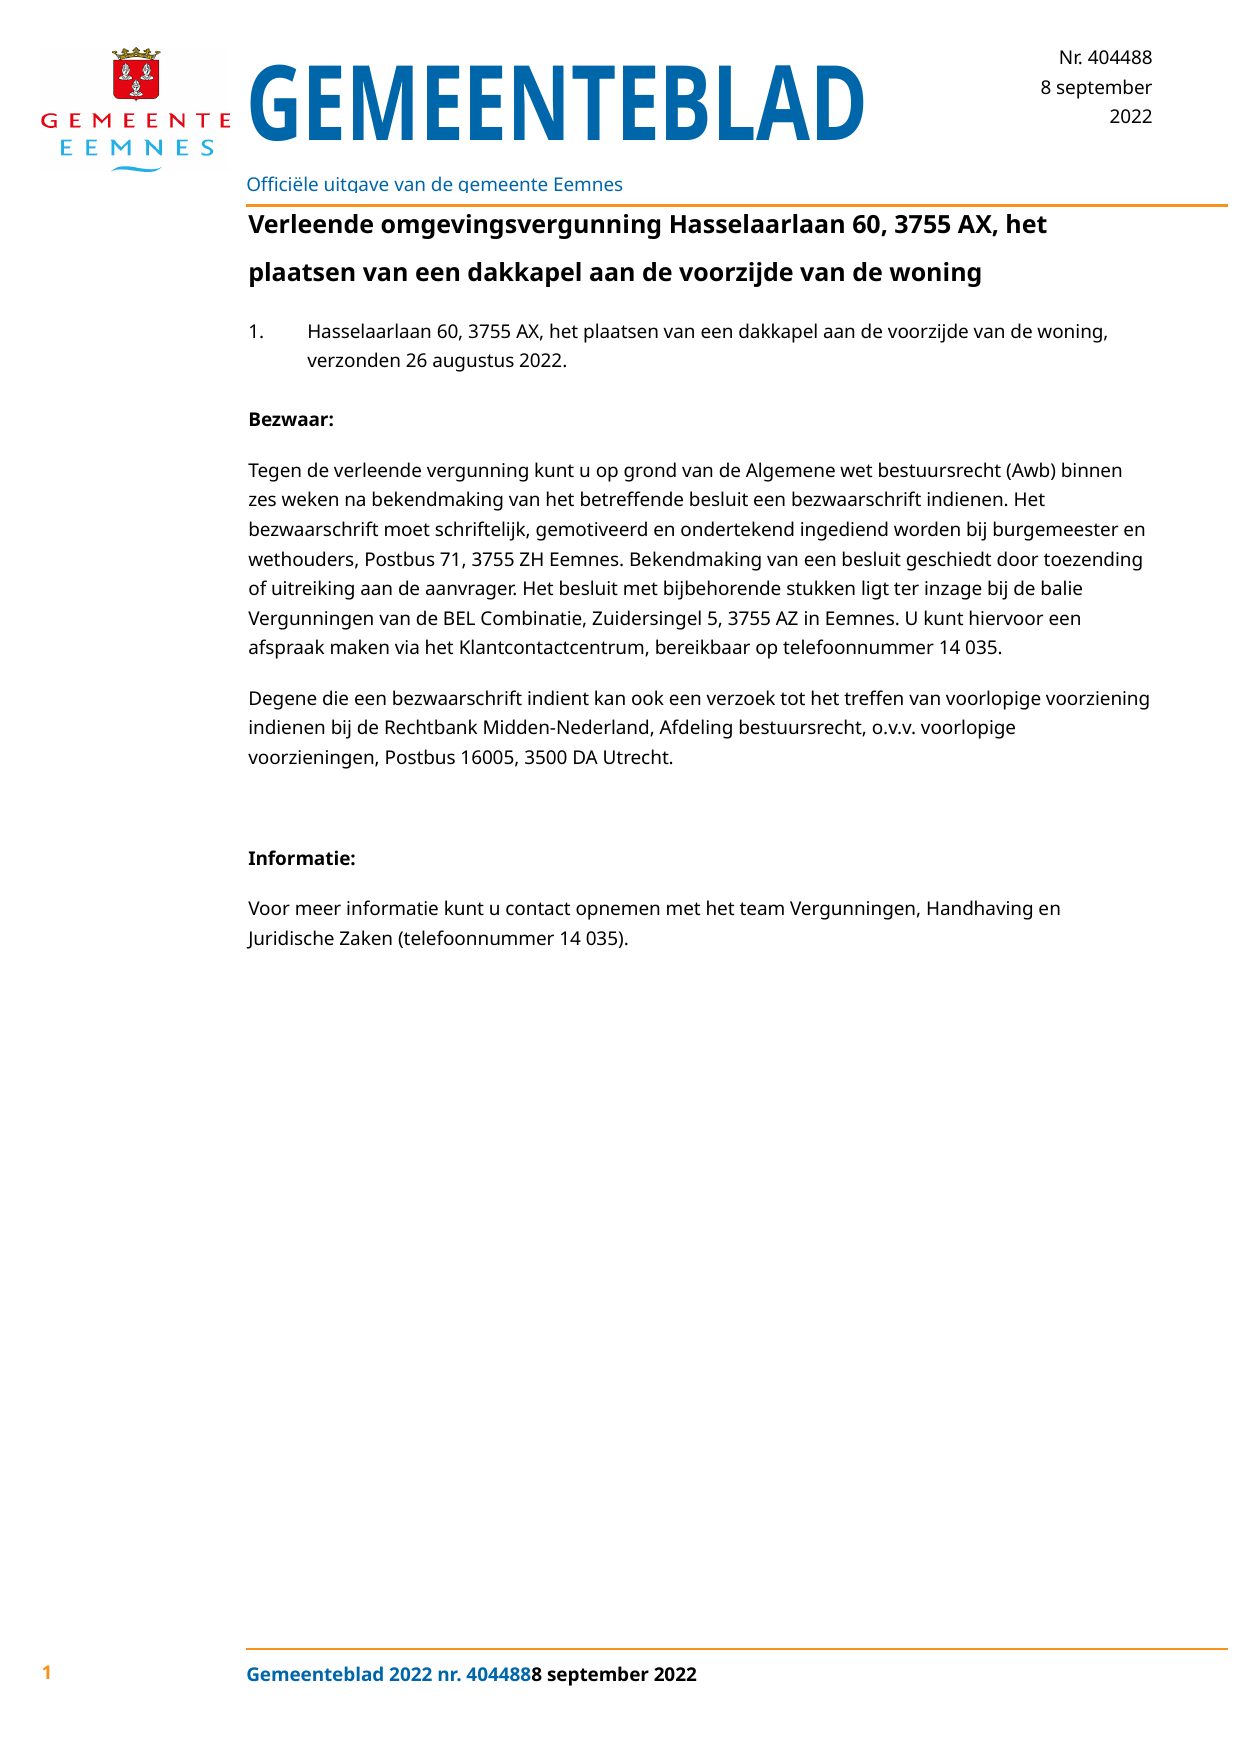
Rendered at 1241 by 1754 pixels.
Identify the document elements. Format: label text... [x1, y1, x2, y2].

text Informatie: [248, 845, 1152, 871]
text Bezwaar: [248, 407, 1152, 432]
text Verleende omgevingsvergunning Hasselaarlaan 60, 3755 AX, het plaatsen van een dakkapel aan de voorzijde van de woning [248, 207, 1152, 288]
list Hasselaarlaan 60, 3755 AX, het plaatsen van een dakkapel aan de voorzijde van de woning, verzonden 26 augustus 2022. [248, 318, 1152, 373]
picture [41, 47, 231, 172]
text Tegen de verleende vergunning kunt u op grond van de Algemene wet bestuursrecht (Awb) binnen zes weken na bekendmaking van het betreffende besluit een bezwaarschrift indienen. Het bezwaarschrift moet schriftelijk, gemotiveerd en ondertekend ingediend worden bij burgemeester en wethouders, Postbus 71, 3755 ZH Eemnes. Bekendmaking van een besluit geschiedt door toezending of uitreiking aan de aanvrager. Het besluit met bijbehorende stukken ligt ter inzage bij de balie Vergunningen van de BEL Combinatie, Zuidersingel 5, 3755 AZ in Eemnes. U kunt hiervoor een afspraak maken via het Klantcontactcentrum, bereikbaar op telefoonnummer 14 035. [248, 457, 1152, 660]
text Voor meer informatie kunt u contact opnemen met het team Vergunningen, Handhaving en Juridische Zaken (telefoonnummer 14 035). [248, 895, 1152, 951]
text Degene die een bezwaarschrift indient kan ook een verzoek tot het treffen van voorlopige voorziening indienen bij de Rechtbank Midden-Nederland, Afdeling bestuursrecht, o.v.v. voorlopige voorzieningen, Postbus 16005, 3500 DA Utrecht. [248, 685, 1152, 770]
